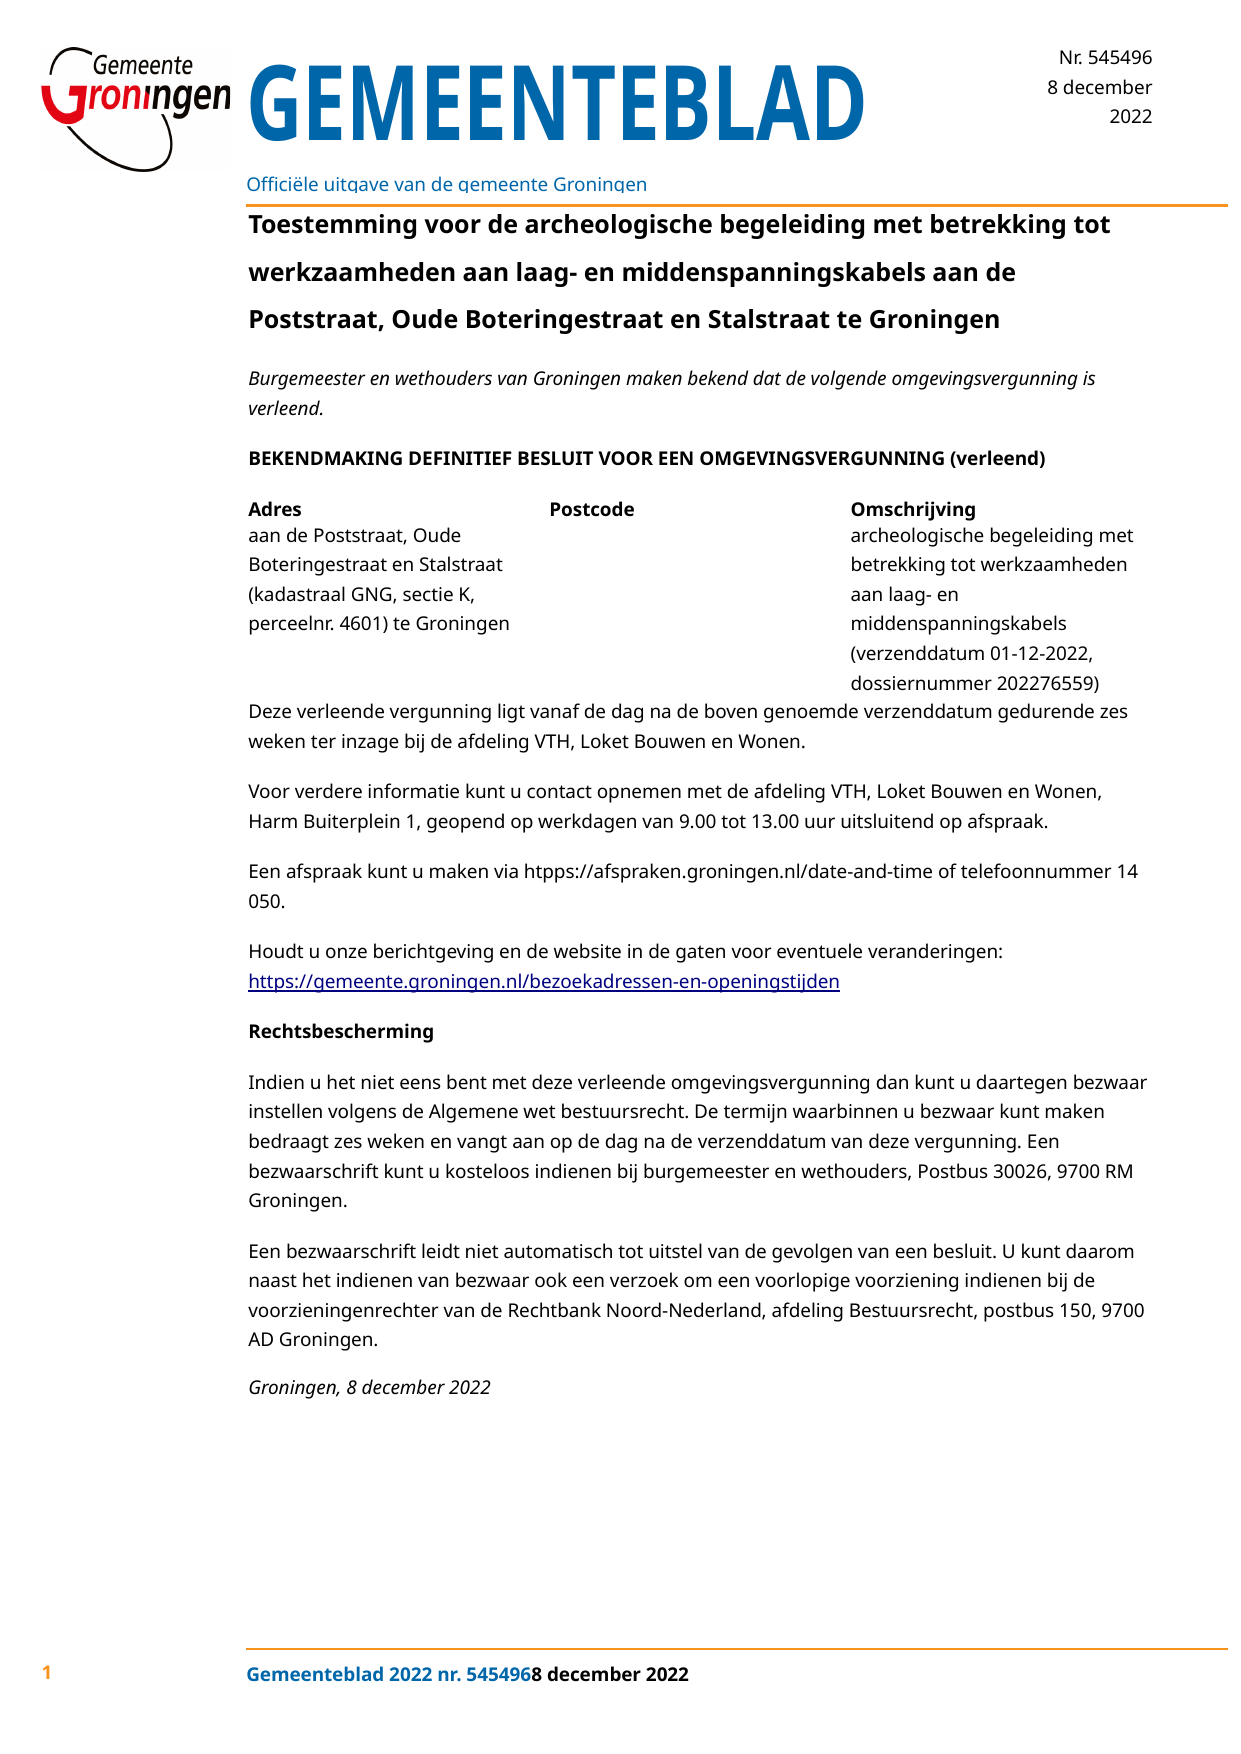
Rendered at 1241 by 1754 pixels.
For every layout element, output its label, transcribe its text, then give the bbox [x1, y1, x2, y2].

text Indien u het niet eens bent met deze verleende omgevingsvergunning dan kunt u daartegen bezwaar instellen volgens de Algemene wet bestuursrecht. De termijn waarbinnen u bezwaar kunt maken bedraagt zes weken en vangt aan op de dag na de verzenddatum van deze vergunning. Een bezwaarschrift kunt u kosteloos indienen bij burgemeester en wethouders, Postbus 30026, 9700 RM Groningen. [248, 1069, 1152, 1213]
table_header Postcode [549, 496, 850, 522]
table_cell aan de Poststraat, Oude Boteringestraat en Stalstraat (kadastraal GNG, sectie K, perceelnr. 4601) te Groningen [248, 522, 549, 695]
text BEKENDMAKING DEFINITIEF BESLUIT VOOR EEN OMGEVINGSVERGUNNING (verleend) [248, 446, 1152, 471]
table_cell [549, 522, 850, 695]
text Toestemming voor de archeologische begeleiding met betrekking tot werkzaamheden aan laag- en middenspanningskabels aan de Poststraat, Oude Boteringestraat en Stalstraat te Groningen [248, 207, 1152, 336]
table_cell archeologische begeleiding met betrekking tot werkzaamheden aan laag- en middenspanningskabels (verzenddatum 01-12-2022, dossiernummer 202276559) [850, 522, 1152, 695]
text Rechtsbescherming [248, 1019, 1152, 1044]
text Een afspraak kunt u maken via htpps://afspraken.groningen.nl/date-and-time of telefoonnummer 14 050. [248, 859, 1152, 914]
table_header Adres [248, 496, 549, 522]
text Houdt u onze berichtgeving en de website in de gaten voor eventuele veranderingen: https://gemeente.groningen.nl/bezoekadressen-en-openingstijden [248, 939, 1152, 994]
text Een bezwaarschrift leidt niet automatisch tot uitstel van de gevolgen van een besluit. U kunt daarom naast het indienen van bezwaar ook een verzoek om een voorlopige voorziening indienen bij de voorzieningenrechter van de Rechtbank Noord-Nederland, afdeling Bestuursrecht, postbus 150, 9700 AD Groningen. [248, 1238, 1152, 1352]
text Burgemeester en wethouders van Groningen maken bekend dat de volgende omgevingsvergunning is verleend. [248, 366, 1152, 421]
picture [41, 47, 231, 172]
text Deze verleende vergunning ligt vanaf de dag na de boven genoemde verzenddatum gedurende zes weken ter inzage bij de afdeling VTH, Loket Bouwen en Wonen. [248, 699, 1152, 754]
table_header Omschrijving [850, 496, 1152, 522]
text Voor verdere informatie kunt u contact opnemen met de afdeling VTH, Loket Bouwen en Wonen, Harm Buiterplein 1, geopend op werkdagen van 9.00 tot 13.00 uur uitsluitend op afspraak. [248, 779, 1152, 834]
text Groningen, 8 december 2022 [248, 1374, 1152, 1400]
